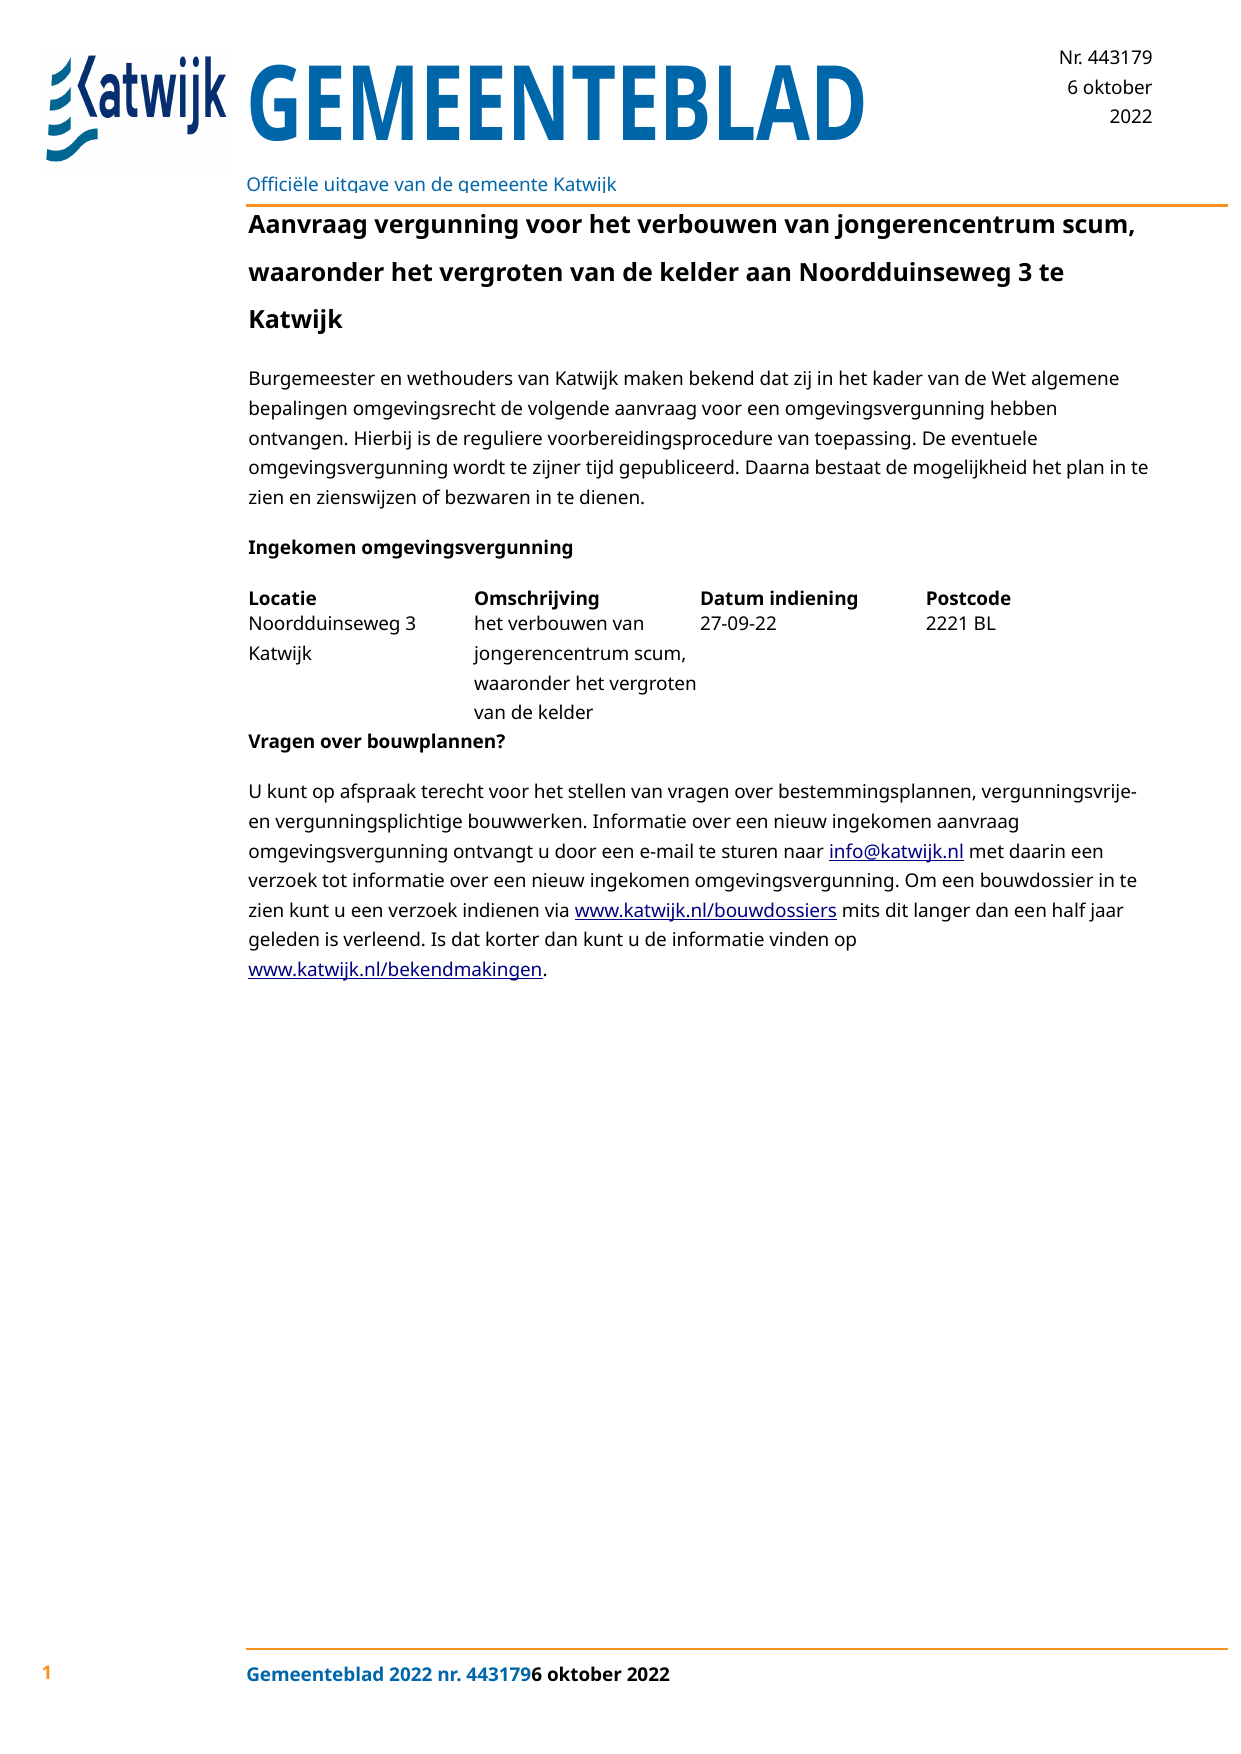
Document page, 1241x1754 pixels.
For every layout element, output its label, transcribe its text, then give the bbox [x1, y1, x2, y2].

table_cell het verbouwen van jongerencentrum scum, waaronder het vergroten van de kelder [474, 611, 700, 725]
table_cell 27-09-22 [700, 611, 926, 725]
text Vragen over bouwplannen? [248, 728, 1152, 754]
text Aanvraag vergunning voor het verbouwen van jongerencentrum scum, waaronder het vergroten van de kelder aan Noordduinseweg 3 te Katwijk [248, 207, 1152, 336]
table_header Omschrijving [474, 585, 700, 611]
text Burgemeester en wethouders van Katwijk maken bekend dat zij in het kader van de Wet algemene bepalingen omgevingsrecht de volgende aanvraag voor een omgevingsvergunning hebben ontvangen. Hierbij is de reguliere voorbereidingsprocedure van toepassing. De eventuele omgevingsvergunning wordt te zijner tijd gepubliceerd. Daarna bestaat de mogelijkheid het plan in te zien en zienswijzen of bezwaren in te dienen. [248, 366, 1152, 509]
table_header Locatie [248, 585, 474, 611]
text Ingekomen omgevingsvergunning [248, 534, 1152, 560]
table_cell 2221 BL [926, 611, 1152, 725]
table_cell Noordduinseweg 3 Katwijk [248, 611, 474, 725]
text U kunt op afspraak terecht voor het stellen van vragen over bestemmingsplannen, vergunningsvrije- en vergunningsplichtige bouwwerken. Informatie over een nieuw ingekomen aanvraag omgevingsvergunning ontvangt u door een e-mail te sturen naar info@katwijk.nl met daarin een verzoek tot informatie over een nieuw ingekomen omgevingsvergunning. Om een bouwdossier in te zien kunt u een verzoek indienen via www.katwijk.nl/bouwdossiers mits dit langer dan een half jaar geleden is verleend. Is dat korter dan kunt u de informatie vinden op www.katwijk.nl/bekendmakingen. [248, 779, 1152, 982]
table_header Datum indiening [700, 585, 926, 611]
table_header Postcode [926, 585, 1152, 611]
picture [41, 47, 231, 172]
